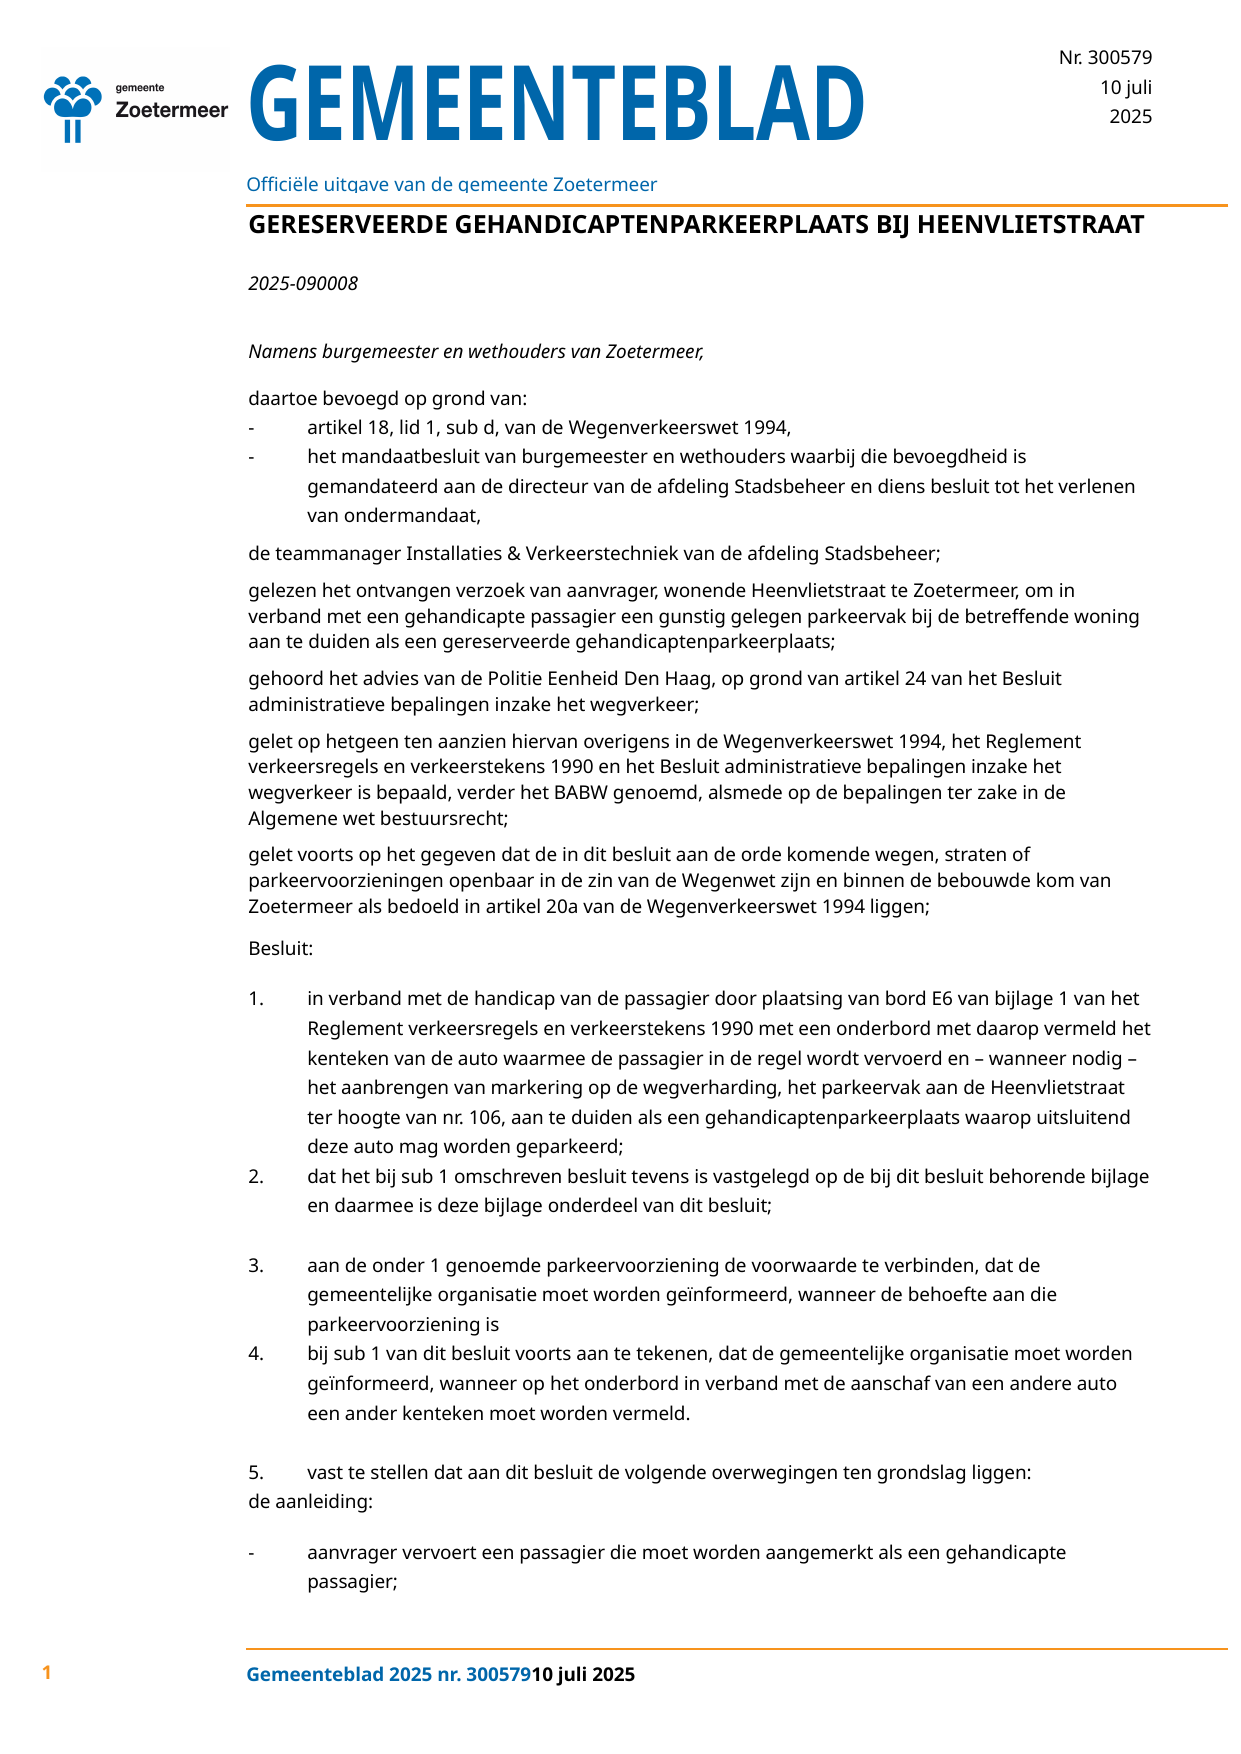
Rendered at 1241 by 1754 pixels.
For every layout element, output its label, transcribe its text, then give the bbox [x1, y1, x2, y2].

text gelet op hetgeen ten aanzien hiervan overigens in de Wegenverkeerswet 1994, het Reglement verkeersregels en verkeerstekens 1990 en het Besluit administratieve bepalingen inzake het wegverkeer is bepaald, verder het BABW genoemd, alsmede op de bepalingen ter zake in de Algemene wet bestuursrecht; [248, 728, 1152, 831]
text 2025-090008 [248, 270, 1152, 296]
list het mandaatbesluit van burgemeester en wethouders waarbij die bevoegdheid is gemandateerd aan de directeur van de afdeling Stadsbeheer en diens besluit tot het verlenen van ondermandaat, [248, 443, 1152, 528]
text gehoord het advies van de Politie Eenheid Den Haag, op grond van artikel 24 van het Besluit administratieve bepalingen inzake het wegverkeer; [248, 665, 1152, 717]
text de teammanager Installaties & Verkeerstechniek van de afdeling Stadsbeheer; [248, 541, 1152, 566]
text daartoe bevoegd op grond van: [248, 386, 1152, 411]
text GERESERVEERDE GEHANDICAPTENPARKEERPLAATS BIJ HEENVLIETSTRAAT [248, 207, 1152, 241]
text Besluit: [248, 935, 1152, 961]
text gelet voorts op het gegeven dat de in dit besluit aan de orde komende wegen, straten of parkeervoorzieningen openbaar in de zin van de Wegenwet zijn en binnen de bebouwde kom van Zoetermeer als bedoeld in artikel 20a van de Wegenverkeerswet 1994 liggen; [248, 842, 1152, 919]
list artikel 18, lid 1, sub d, van de Wegenverkeerswet 1994, [248, 414, 1152, 440]
text Namens burgemeester en wethouders van Zoetermeer, [248, 338, 1152, 364]
text de aanleiding: [248, 1488, 1152, 1514]
list aanvrager vervoert een passagier die moet worden aangemerkt als een gehandicapte passagier; [248, 1539, 1152, 1594]
picture [41, 47, 231, 172]
list bij sub 1 van dit besluit voorts aan te tekenen, dat de gemeentelijke organisatie moet worden geïnformeerd, wanneer op het onderbord in verband met de aanschaf van een andere auto een ander kenteken moet worden vermeld. [248, 1341, 1152, 1425]
text gelezen het ontvangen verzoek van aanvrager, wonende Heenvlietstraat te Zoetermeer, om in verband met een gehandicapte passagier een gunstig gelegen parkeervak bij de betreffende woning aan te duiden als een gereserveerde gehandicaptenparkeerplaats; [248, 577, 1152, 654]
list in verband met de handicap van de passagier door plaatsing van bord E6 van bijlage 1 van het Reglement verkeersregels en verkeerstekens 1990 met een onderbord met daarop vermeld het kenteken van de auto waarmee de passagier in de regel wordt vervoerd en – wanneer nodig – het aanbrengen van markering op de wegverharding, het parkeervak aan de Heenvlietstraat ter hoogte van nr. 106, aan te duiden als een gehandicaptenparkeerplaats waarop uitsluitend deze auto mag worden geparkeerd; [248, 986, 1152, 1159]
list aan de onder 1 genoemde parkeervoorziening de voorwaarde te verbinden, dat de gemeentelijke organisatie moet worden geïnformeerd, wanneer de behoefte aan die parkeervoorziening is [248, 1252, 1152, 1337]
list vast te stellen dat aan dit besluit de volgende overwegingen ten grondslag liggen: [248, 1459, 1152, 1484]
list dat het bij sub 1 omschreven besluit tevens is vastgelegd op de bij dit besluit behorende bijlage en daarmee is deze bijlage onderdeel van dit besluit; [248, 1163, 1152, 1218]
